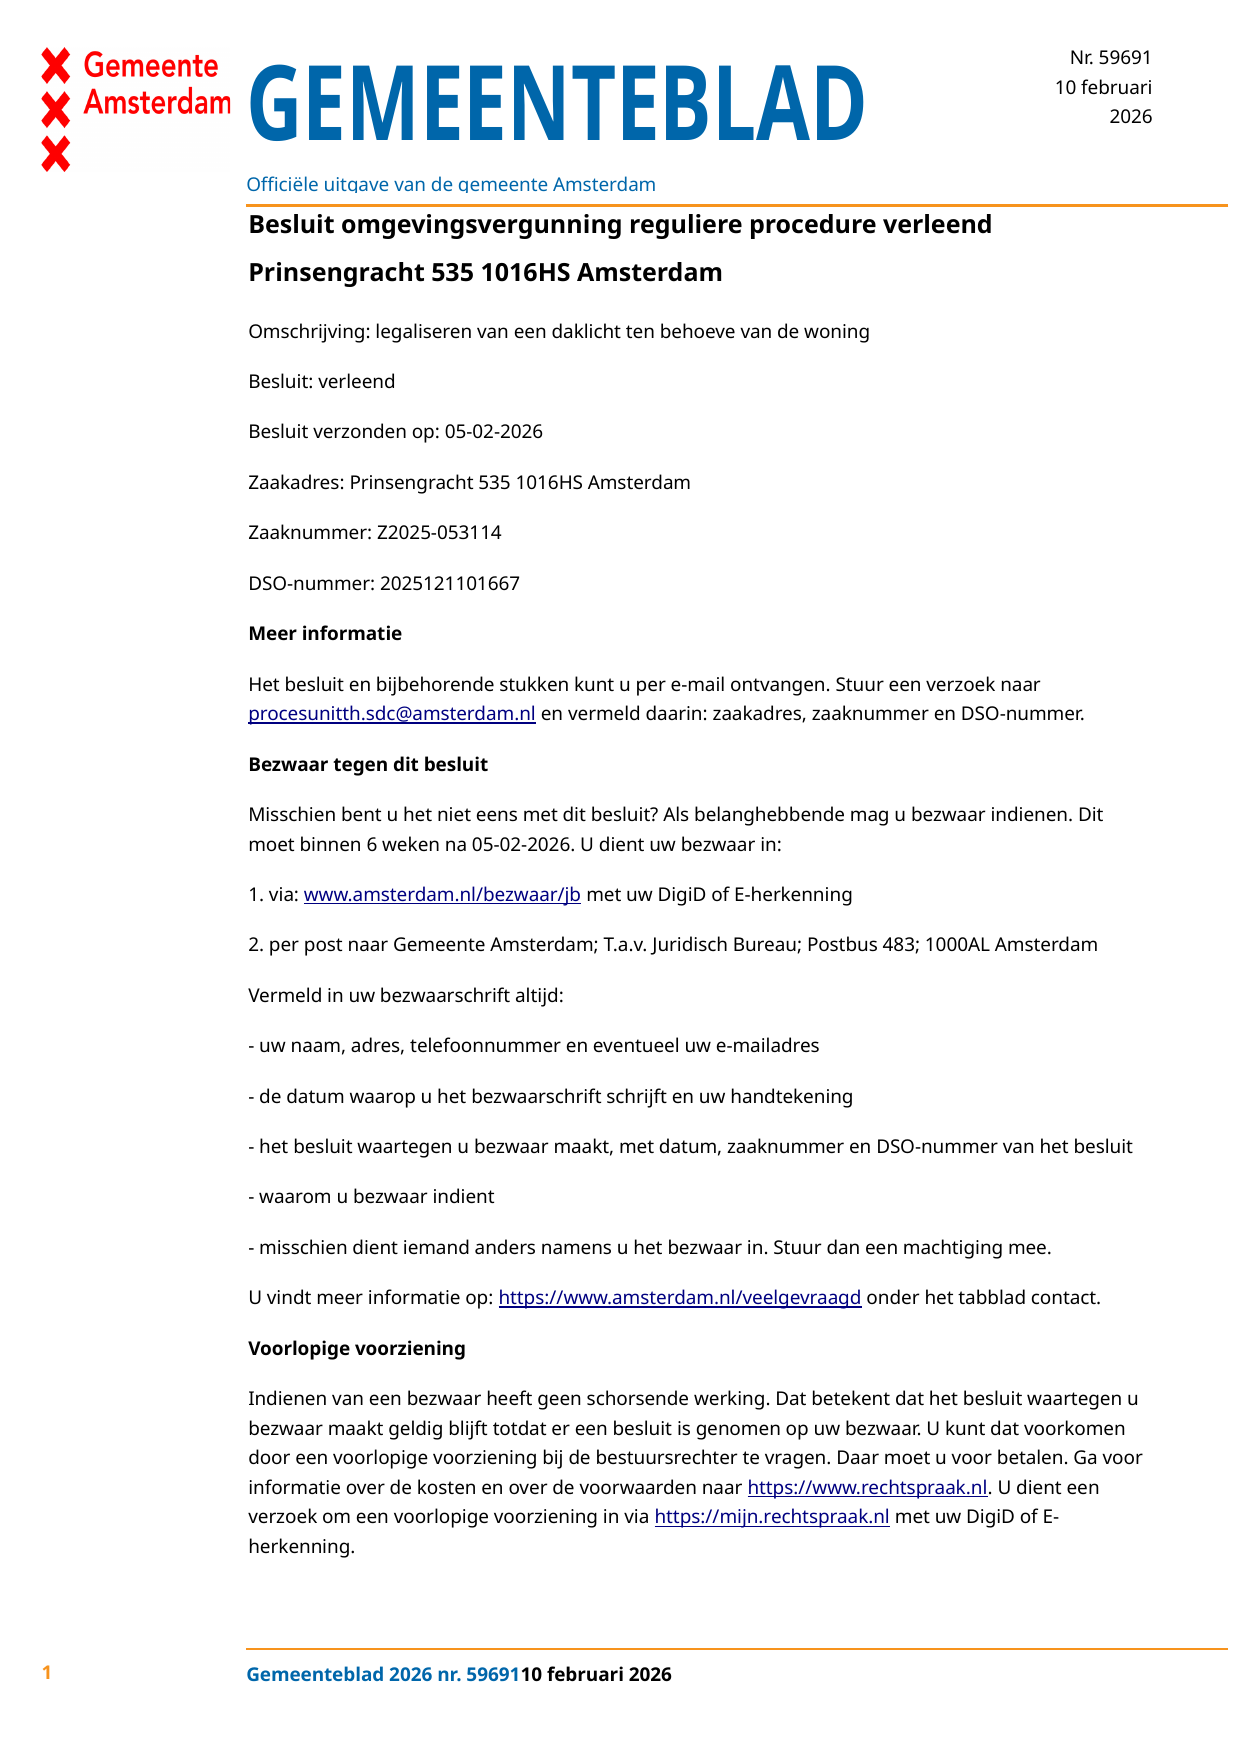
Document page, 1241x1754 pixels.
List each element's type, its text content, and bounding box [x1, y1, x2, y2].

text - misschien dient iemand anders namens u het bezwaar in. Stuur dan een machtiging mee. [248, 1234, 1152, 1260]
text Omschrijving: legaliseren van een daklicht ten behoeve van de woning [248, 318, 1152, 344]
text Voorlopige voorziening [248, 1335, 1152, 1361]
text Het besluit en bijbehorende stukken kunt u per e-mail ontvangen. Stuur een verzoek naar procesunitth.sdc@amsterdam.nl en vermeld daarin: zaakadres, zaaknummer en DSO-nummer. [248, 671, 1152, 726]
text Besluit omgevingsvergunning reguliere procedure verleend Prinsengracht 535 1016HS Amsterdam [248, 207, 1152, 288]
text U vindt meer informatie op: https://www.amsterdam.nl/veelgevraagd onder het tabblad contact. [248, 1284, 1152, 1310]
text Besluit verzonden op: 05-02-2026 [248, 419, 1152, 444]
text - de datum waarop u het bezwaarschrift schrijft en uw handtekening [248, 1083, 1152, 1109]
text Zaakadres: Prinsengracht 535 1016HS Amsterdam [248, 469, 1152, 495]
text - uw naam, adres, telefoonnummer en eventueel uw e-mailadres [248, 1032, 1152, 1058]
picture [41, 47, 231, 172]
text - waarom u bezwaar indient [248, 1184, 1152, 1209]
text Misschien bent u het niet eens met dit besluit? Als belanghebbende mag u bezwaar indienen. Dit moet binnen 6 weken na 05-02-2026. U dient uw bezwaar in: [248, 801, 1152, 857]
text Meer informatie [248, 620, 1152, 646]
text 1. via: www.amsterdam.nl/bezwaar/jb met uw DigiD of E-herkenning [248, 881, 1152, 907]
text - het besluit waartegen u bezwaar maakt, met datum, zaaknummer en DSO-nummer van het besluit [248, 1133, 1152, 1159]
text Vermeld in uw bezwaarschrift altijd: [248, 982, 1152, 1008]
text Indienen van een bezwaar heeft geen schorsende werking. Dat betekent dat het besluit waartegen u bezwaar maakt geldig blijft totdat er een besluit is genomen op uw bezwaar. U kunt dat voorkomen door een voorlopige voorziening bij de bestuursrechter te vragen. Daar moet u voor betalen. Ga voor informatie over de kosten en over de voorwaarden naar https://www.rechtspraak.nl. U dient een verzoek om een voorlopige voorziening in via https://mijn.rechtspraak.nl met uw DigiD of E-herkenning. [248, 1385, 1152, 1559]
text 2. per post naar Gemeente Amsterdam; T.a.v. Juridisch Bureau; Postbus 483; 1000AL Amsterdam [248, 932, 1152, 957]
text Besluit: verleend [248, 368, 1152, 394]
text Zaaknummer: Z2025-053114 [248, 519, 1152, 545]
text Bezwaar tegen dit besluit [248, 751, 1152, 777]
text DSO-nummer: 2025121101667 [248, 570, 1152, 596]
